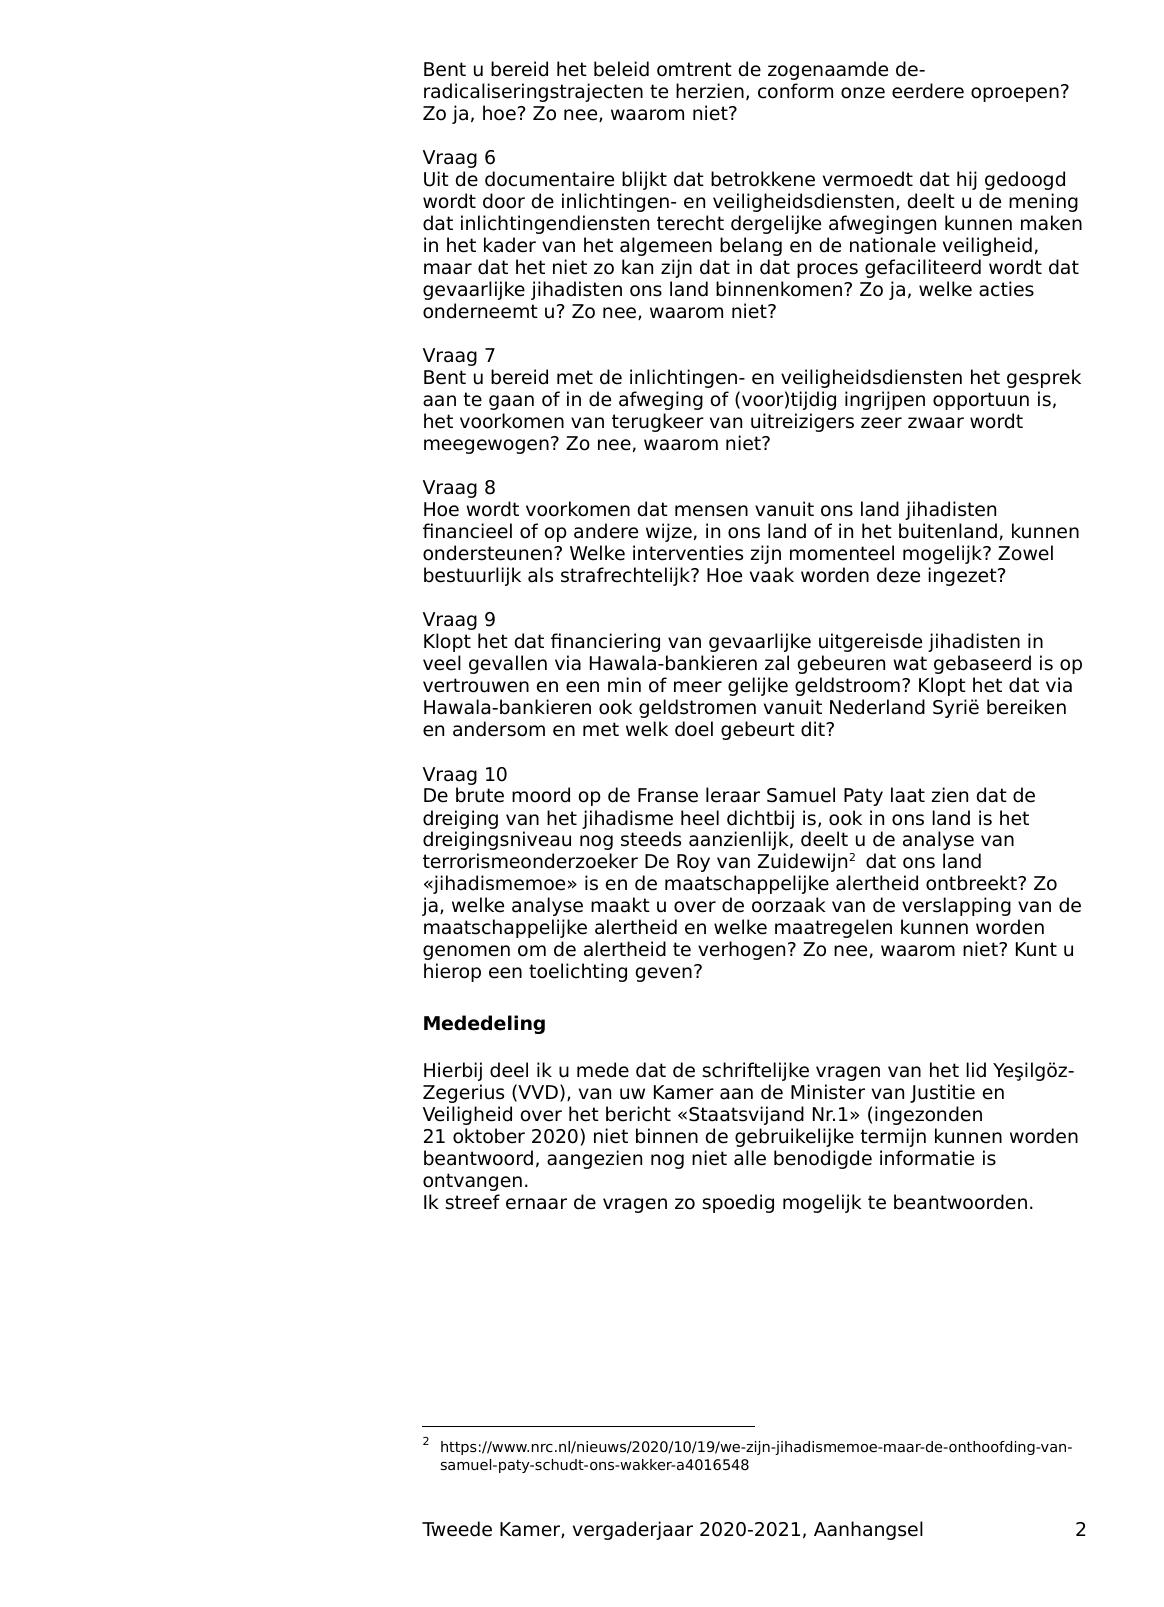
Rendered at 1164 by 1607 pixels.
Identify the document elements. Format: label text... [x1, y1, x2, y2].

text https://www.nrc.nl/nieuws/2020/10/19/we-zijn-jihadismemoe-maar-de-onthoofding-van-samuel-paty-schudt-ons-wakker-a4016548 [422, 1435, 1087, 1474]
text Vraag 9 [422, 609, 1087, 631]
text Hierbij deel ik u mede dat de schriftelijke vragen van het lid Yeşilgöz-Zegerius (VVD), van uw Kamer aan de Minister van Justitie en Veiligheid over het bericht «Staatsvijand Nr.1» (ingezonden 21 oktober 2020) niet binnen de gebruikelijke termijn kunnen worden beantwoord, aangezien nog niet alle benodigde informatie is ontvangen. [422, 1060, 1087, 1192]
text Vraag 7 [422, 345, 1087, 367]
text Ik streef ernaar de vragen zo spoedig mogelijk te beantwoorden. [422, 1192, 1087, 1214]
text Bent u bereid met de inlichtingen- en veiligheidsdiensten het gesprek aan te gaan of in de afweging of (voor)tijdig ingrijpen opportuun is, het voorkomen van terugkeer van uitreizigers zeer zwaar wordt meegewogen? Zo nee, waarom niet? [422, 367, 1087, 455]
text Vraag 8 [422, 477, 1087, 499]
text Klopt het dat financiering van gevaarlijke uitgereisde jihadisten in veel gevallen via Hawala-bankieren zal gebeuren wat gebaseerd is op vertrouwen en een min of meer gelijke geldstroom? Klopt het dat via Hawala-bankieren ook geldstromen vanuit Nederland Syrië bereiken en andersom en met welk doel gebeurt dit? [422, 631, 1087, 741]
text Vraag 6 [422, 147, 1087, 169]
text Hoe wordt voorkomen dat mensen vanuit ons land jihadisten financieel of op andere wijze, in ons land of in het buitenland, kunnen ondersteunen? Welke interventies zijn momenteel mogelijk? Zowel bestuurlijk als strafrechtelijk? Hoe vaak worden deze ingezet? [422, 499, 1087, 587]
text De brute moord op de Franse leraar Samuel Paty laat zien dat de dreiging van het jihadisme heel dichtbij is, ook in ons land is het dreigingsniveau nog steeds aanzienlijk, deelt u de analyse van terrorismeonderzoeker De Roy van Zuidewijn dat ons land «jihadismemoe» is en de maatschappelijke alertheid ontbreekt? Zo ja, welke analyse maakt u over de oorzaak van de verslapping van de maatschappelijke alertheid en welke maatregelen kunnen worden genomen om de alertheid te verhogen? Zo nee, waarom niet? Kunt u hierop een toelichting geven? [422, 785, 1087, 983]
subtitle Mededeling [422, 1013, 1087, 1035]
text Bent u bereid het beleid omtrent de zogenaamde de-radicaliseringstrajecten te herzien, conform onze eerdere oproepen? Zo ja, hoe? Zo nee, waarom niet? [422, 59, 1087, 125]
text Uit de documentaire blijkt dat betrokkene vermoedt dat hij gedoogd wordt door de inlichtingen- en veiligheidsdiensten, deelt u de mening dat inlichtingendiensten terecht dergelijke afwegingen kunnen maken in het kader van het algemeen belang en de nationale veiligheid, maar dat het niet zo kan zijn dat in dat proces gefaciliteerd wordt dat gevaarlijke jihadisten ons land binnenkomen? Zo ja, welke acties onderneemt u? Zo nee, waarom niet? [422, 169, 1087, 323]
text Vraag 10 [422, 763, 1087, 785]
